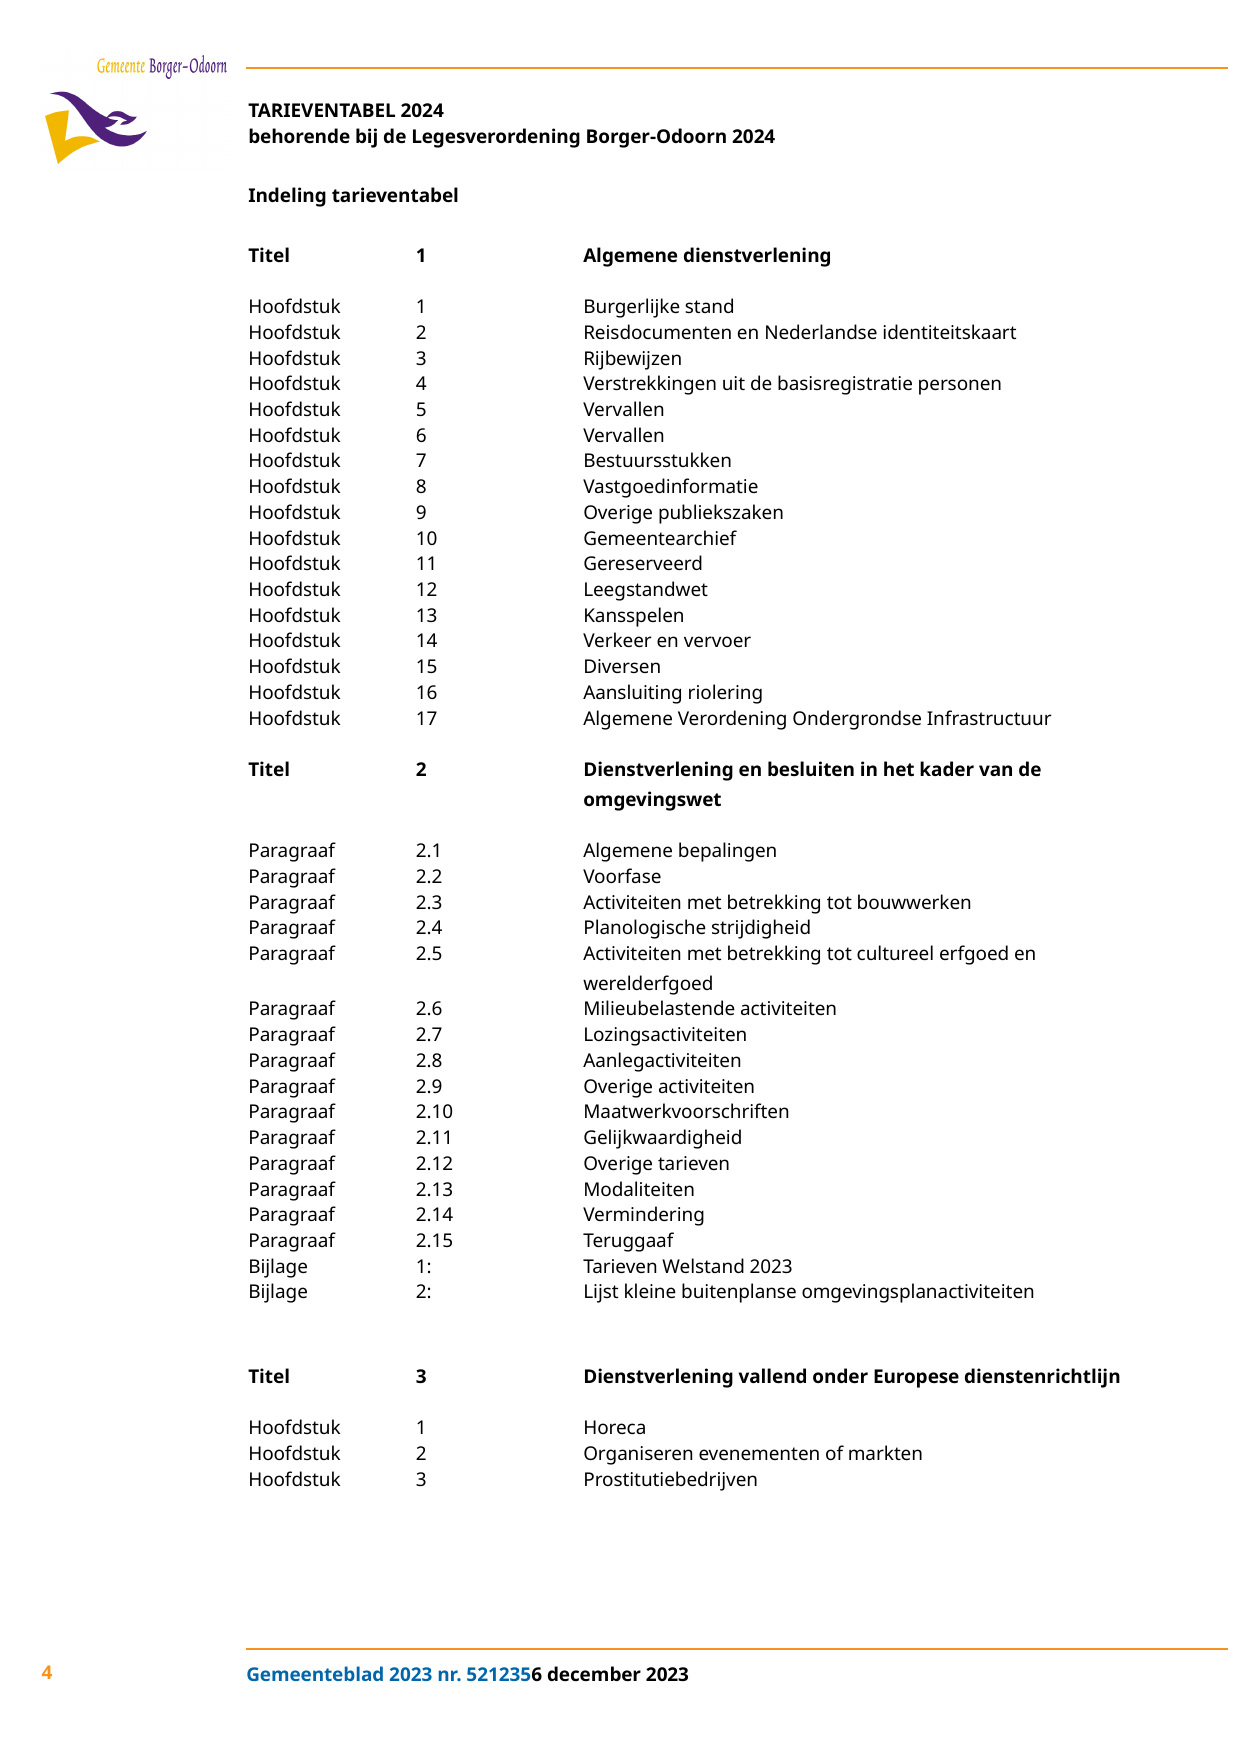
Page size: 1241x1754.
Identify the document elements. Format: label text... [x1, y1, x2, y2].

table_cell [583, 812, 1152, 837]
table_cell [248, 1389, 416, 1414]
table_cell [583, 268, 1152, 293]
table_cell Algemene bepalingen [583, 838, 1152, 863]
table_header Titel [248, 1363, 416, 1389]
table_cell 1: [416, 1253, 583, 1279]
table_cell 3 [416, 1466, 583, 1492]
table_cell [583, 731, 1152, 756]
table_cell [583, 1304, 1152, 1330]
table_cell Hoofdstuk [248, 551, 416, 576]
table_cell Hoofdstuk [248, 396, 416, 422]
table_cell Hoofdstuk [248, 602, 416, 628]
table_cell Hoofdstuk [248, 370, 416, 396]
table_cell Bijlage [248, 1253, 416, 1279]
table_cell Hoofdstuk [248, 293, 416, 319]
table_cell Verstrekkingen uit de basisregistratie personen [583, 370, 1152, 396]
table_cell 2.7 [416, 1021, 583, 1047]
table_cell Paragraaf [248, 1150, 416, 1176]
table_cell Gemeentearchief [583, 525, 1152, 551]
table_cell Hoofdstuk [248, 1440, 416, 1466]
table_cell Paragraaf [248, 1124, 416, 1150]
table_cell 2.6 [416, 996, 583, 1021]
table_cell 2.2 [416, 863, 583, 889]
table_cell 2 [416, 756, 583, 812]
table_cell 11 [416, 551, 583, 576]
table_cell 2: [416, 1279, 583, 1304]
table_cell 17 [416, 705, 583, 731]
table_cell Hoofdstuk [248, 525, 416, 551]
table_cell 2.8 [416, 1047, 583, 1073]
table_cell 2.11 [416, 1124, 583, 1150]
text Indeling tarieventabel [248, 182, 1152, 208]
table_cell Modaliteiten [583, 1176, 1152, 1201]
table_cell Tarieven Welstand 2023 [583, 1253, 1152, 1279]
table_cell [248, 1304, 416, 1330]
table_cell Hoofdstuk [248, 448, 416, 473]
table_cell Overige tarieven [583, 1150, 1152, 1176]
table_cell Lijst kleine buitenplanse omgevingsplanactiviteiten [583, 1279, 1152, 1304]
table_cell 14 [416, 628, 583, 653]
table_cell Titel [248, 756, 416, 812]
table_cell [416, 1304, 583, 1330]
table_cell 2.4 [416, 915, 583, 940]
text TARIEVENTABEL 2024 [248, 95, 1152, 123]
table_cell Bestuursstukken [583, 448, 1152, 473]
table_cell Burgerlijke stand [583, 293, 1152, 319]
table_cell Lozingsactiviteiten [583, 1021, 1152, 1047]
table_cell Paragraaf [248, 1227, 416, 1253]
picture [41, 47, 231, 172]
table_cell 12 [416, 576, 583, 602]
table_cell Overige activiteiten [583, 1073, 1152, 1098]
table_cell Gereserveerd [583, 551, 1152, 576]
table_cell Verkeer en vervoer [583, 628, 1152, 653]
table_cell Paragraaf [248, 1047, 416, 1073]
table_cell Horeca [583, 1415, 1152, 1440]
table_cell 2.14 [416, 1201, 583, 1227]
table_cell 2.1 [416, 838, 583, 863]
table_cell Hoofdstuk [248, 345, 416, 370]
table_cell [416, 731, 583, 756]
table_cell Hoofdstuk [248, 422, 416, 448]
table_cell Algemene Verordening Ondergrondse Infrastructuur [583, 705, 1152, 731]
table_header Titel [248, 242, 416, 267]
table_cell [416, 812, 583, 837]
table_cell 10 [416, 525, 583, 551]
table_cell Overige publiekszaken [583, 499, 1152, 525]
table_cell 1 [416, 293, 583, 319]
table_cell 2 [416, 319, 583, 345]
table_cell Voorfase [583, 863, 1152, 889]
table_cell Hoofdstuk [248, 705, 416, 731]
text behorende bij de Legesverordening Borger-Odoorn 2024 [248, 123, 1152, 149]
table_cell Hoofdstuk [248, 473, 416, 499]
table_cell Rijbewijzen [583, 345, 1152, 370]
table_cell Paragraaf [248, 996, 416, 1021]
table_cell 2.15 [416, 1227, 583, 1253]
table_cell 6 [416, 422, 583, 448]
table_cell 15 [416, 654, 583, 679]
table_cell Gelijkwaardigheid [583, 1124, 1152, 1150]
table_cell Hoofdstuk [248, 319, 416, 345]
table_cell Hoofdstuk [248, 679, 416, 705]
table_cell Leegstandwet [583, 576, 1152, 602]
table_cell Vastgoedinformatie [583, 473, 1152, 499]
table_cell Milieubelastende activiteiten [583, 996, 1152, 1021]
table_cell 3 [416, 345, 583, 370]
table_cell Hoofdstuk [248, 1466, 416, 1492]
table_cell Reisdocumenten en Nederlandse identiteitskaart [583, 319, 1152, 345]
table_cell 2 [416, 1440, 583, 1466]
table_cell Kansspelen [583, 602, 1152, 628]
table_cell 16 [416, 679, 583, 705]
table_cell Vervallen [583, 396, 1152, 422]
table_cell [248, 731, 416, 756]
table_cell [583, 1389, 1152, 1414]
table_cell Dienstverlening en besluiten in het kader van de omgevingswet [583, 756, 1152, 812]
table_cell Prostitutiebedrijven [583, 1466, 1152, 1492]
table_cell Paragraaf [248, 863, 416, 889]
table_cell Bijlage [248, 1279, 416, 1304]
table_cell [416, 268, 583, 293]
table_cell Paragraaf [248, 1073, 416, 1098]
table_cell 2.13 [416, 1176, 583, 1201]
table_header 1 [416, 242, 583, 267]
table_cell Paragraaf [248, 940, 416, 996]
table_cell Paragraaf [248, 1201, 416, 1227]
table_cell Paragraaf [248, 915, 416, 940]
table_cell Maatwerkvoorschriften [583, 1099, 1152, 1124]
table_cell Activiteiten met betrekking tot bouwwerken [583, 889, 1152, 914]
table_cell Hoofdstuk [248, 576, 416, 602]
table_cell Paragraaf [248, 1176, 416, 1201]
table_cell 2.5 [416, 940, 583, 996]
table_cell 9 [416, 499, 583, 525]
table_cell 2.9 [416, 1073, 583, 1098]
table_cell Paragraaf [248, 1021, 416, 1047]
table_cell Paragraaf [248, 889, 416, 914]
table_cell Hoofdstuk [248, 654, 416, 679]
table_cell [248, 812, 416, 837]
table_cell Paragraaf [248, 1099, 416, 1124]
table_header Dienstverlening vallend onder Europese dienstenrichtlijn [583, 1363, 1152, 1389]
table_cell Activiteiten met betrekking tot cultureel erfgoed en werelderfgoed [583, 940, 1152, 996]
table_cell 8 [416, 473, 583, 499]
table_cell 7 [416, 448, 583, 473]
table_cell 2.12 [416, 1150, 583, 1176]
table_cell Organiseren evenementen of markten [583, 1440, 1152, 1466]
table_cell Planologische strijdigheid [583, 915, 1152, 940]
table_header Algemene dienstverlening [583, 242, 1152, 267]
table_cell 5 [416, 396, 583, 422]
table_cell Hoofdstuk [248, 499, 416, 525]
table_cell Aansluiting riolering [583, 679, 1152, 705]
table_cell 2.10 [416, 1099, 583, 1124]
table_cell 4 [416, 370, 583, 396]
table_cell 2.3 [416, 889, 583, 914]
table_cell [248, 268, 416, 293]
table_cell 1 [416, 1415, 583, 1440]
table_header 3 [416, 1363, 583, 1389]
table_cell Vervallen [583, 422, 1152, 448]
table_cell Paragraaf [248, 838, 416, 863]
table_cell Teruggaaf [583, 1227, 1152, 1253]
table_cell Aanlegactiviteiten [583, 1047, 1152, 1073]
table_cell [416, 1389, 583, 1414]
table_cell Hoofdstuk [248, 1415, 416, 1440]
table_cell 13 [416, 602, 583, 628]
table_cell Vermindering [583, 1201, 1152, 1227]
table_cell Hoofdstuk [248, 628, 416, 653]
table_cell Diversen [583, 654, 1152, 679]
